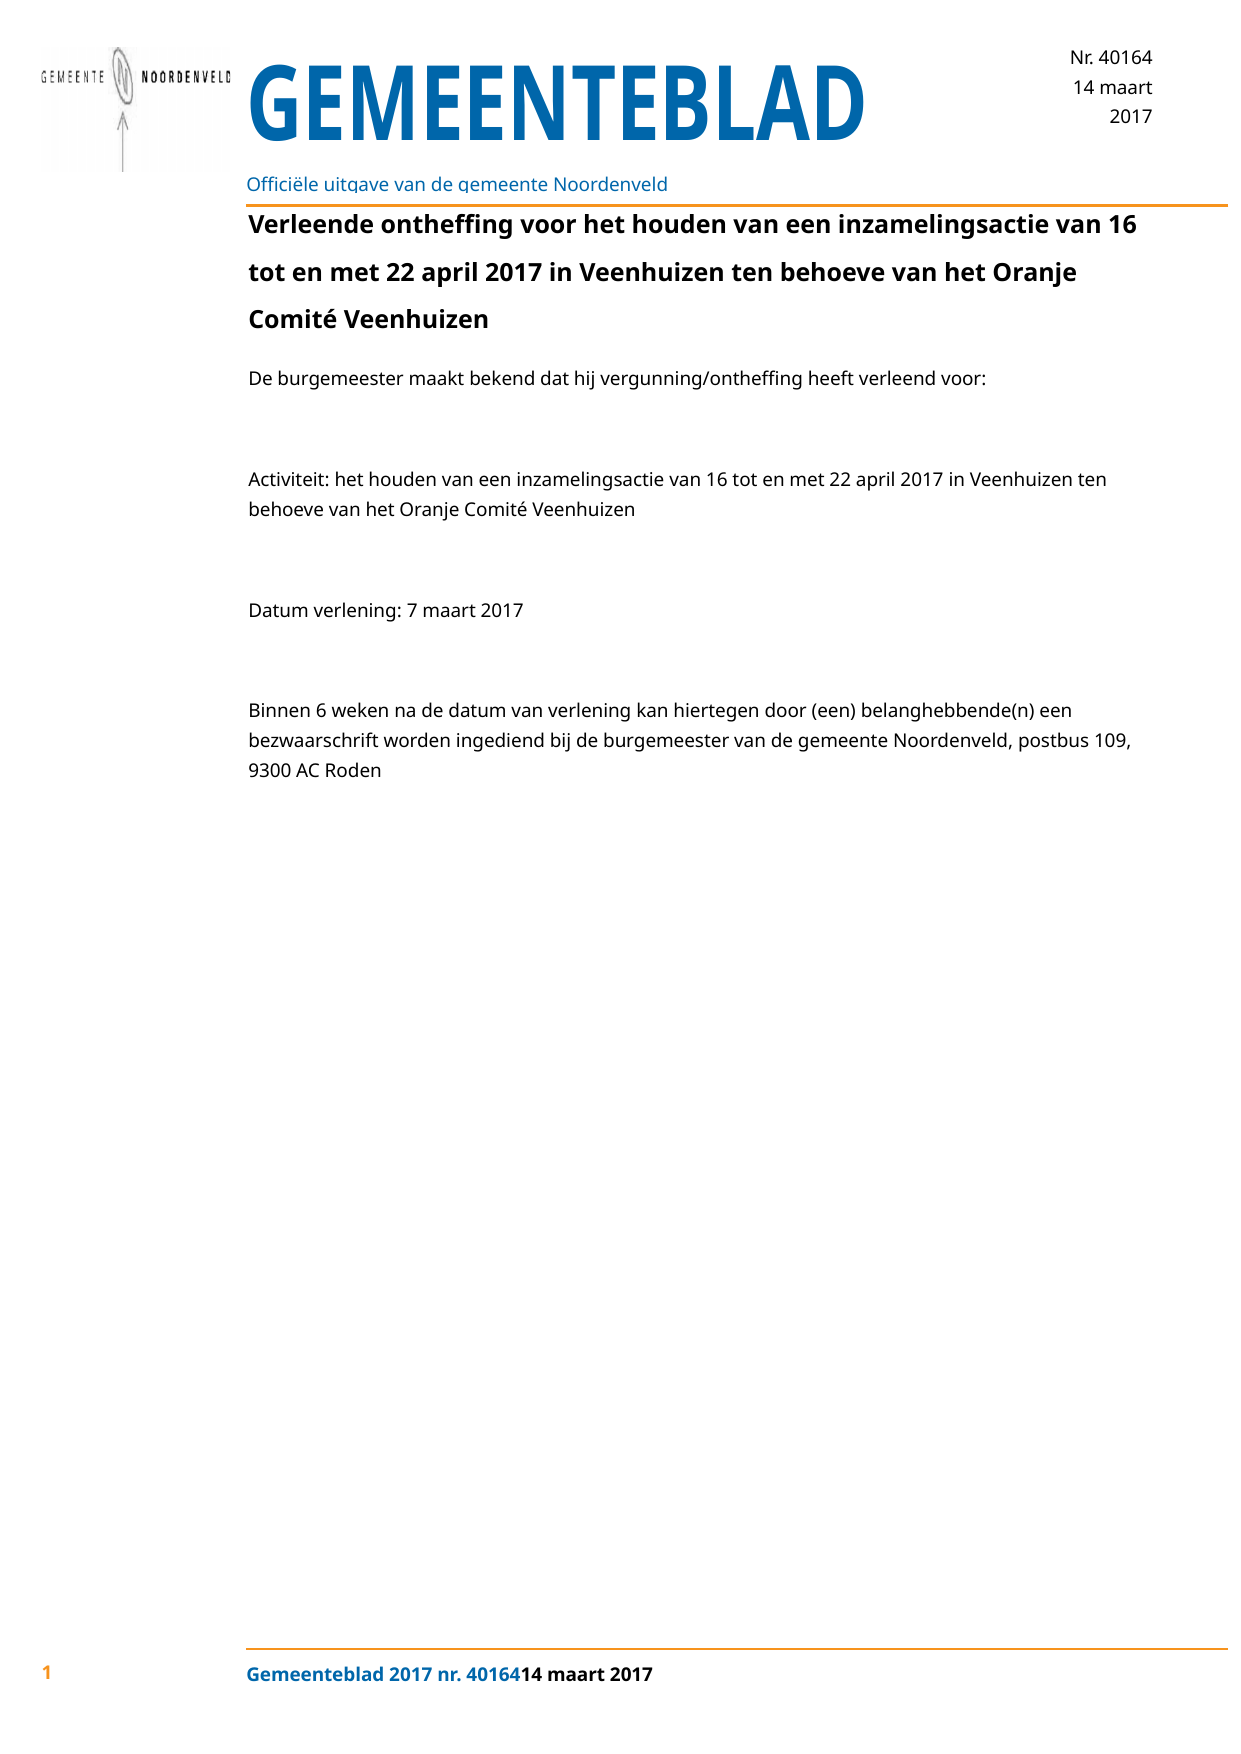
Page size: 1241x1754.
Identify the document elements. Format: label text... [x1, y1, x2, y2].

picture [41, 47, 231, 172]
text Verleende ontheffing voor het houden van een inzamelingsactie van 16 tot en met 22 april 2017 in Veenhuizen ten behoeve van het Oranje Comité Veenhuizen [248, 207, 1152, 336]
text De burgemeester maakt bekend dat hij vergunning/ontheffing heeft verleend voor: [248, 366, 1152, 391]
text Activiteit: het houden van een inzamelingsactie van 16 tot en met 22 april 2017 in Veenhuizen ten behoeve van het Oranje Comité Veenhuizen [248, 466, 1152, 522]
text Datum verlening: 7 maart 2017 [248, 597, 1152, 622]
text Binnen 6 weken na de datum van verlening kan hiertegen door (een) belanghebbende(n) een bezwaarschrift worden ingediend bij de burgemeester van de gemeente Noordenveld, postbus 109, 9300 AC Roden [248, 698, 1152, 782]
